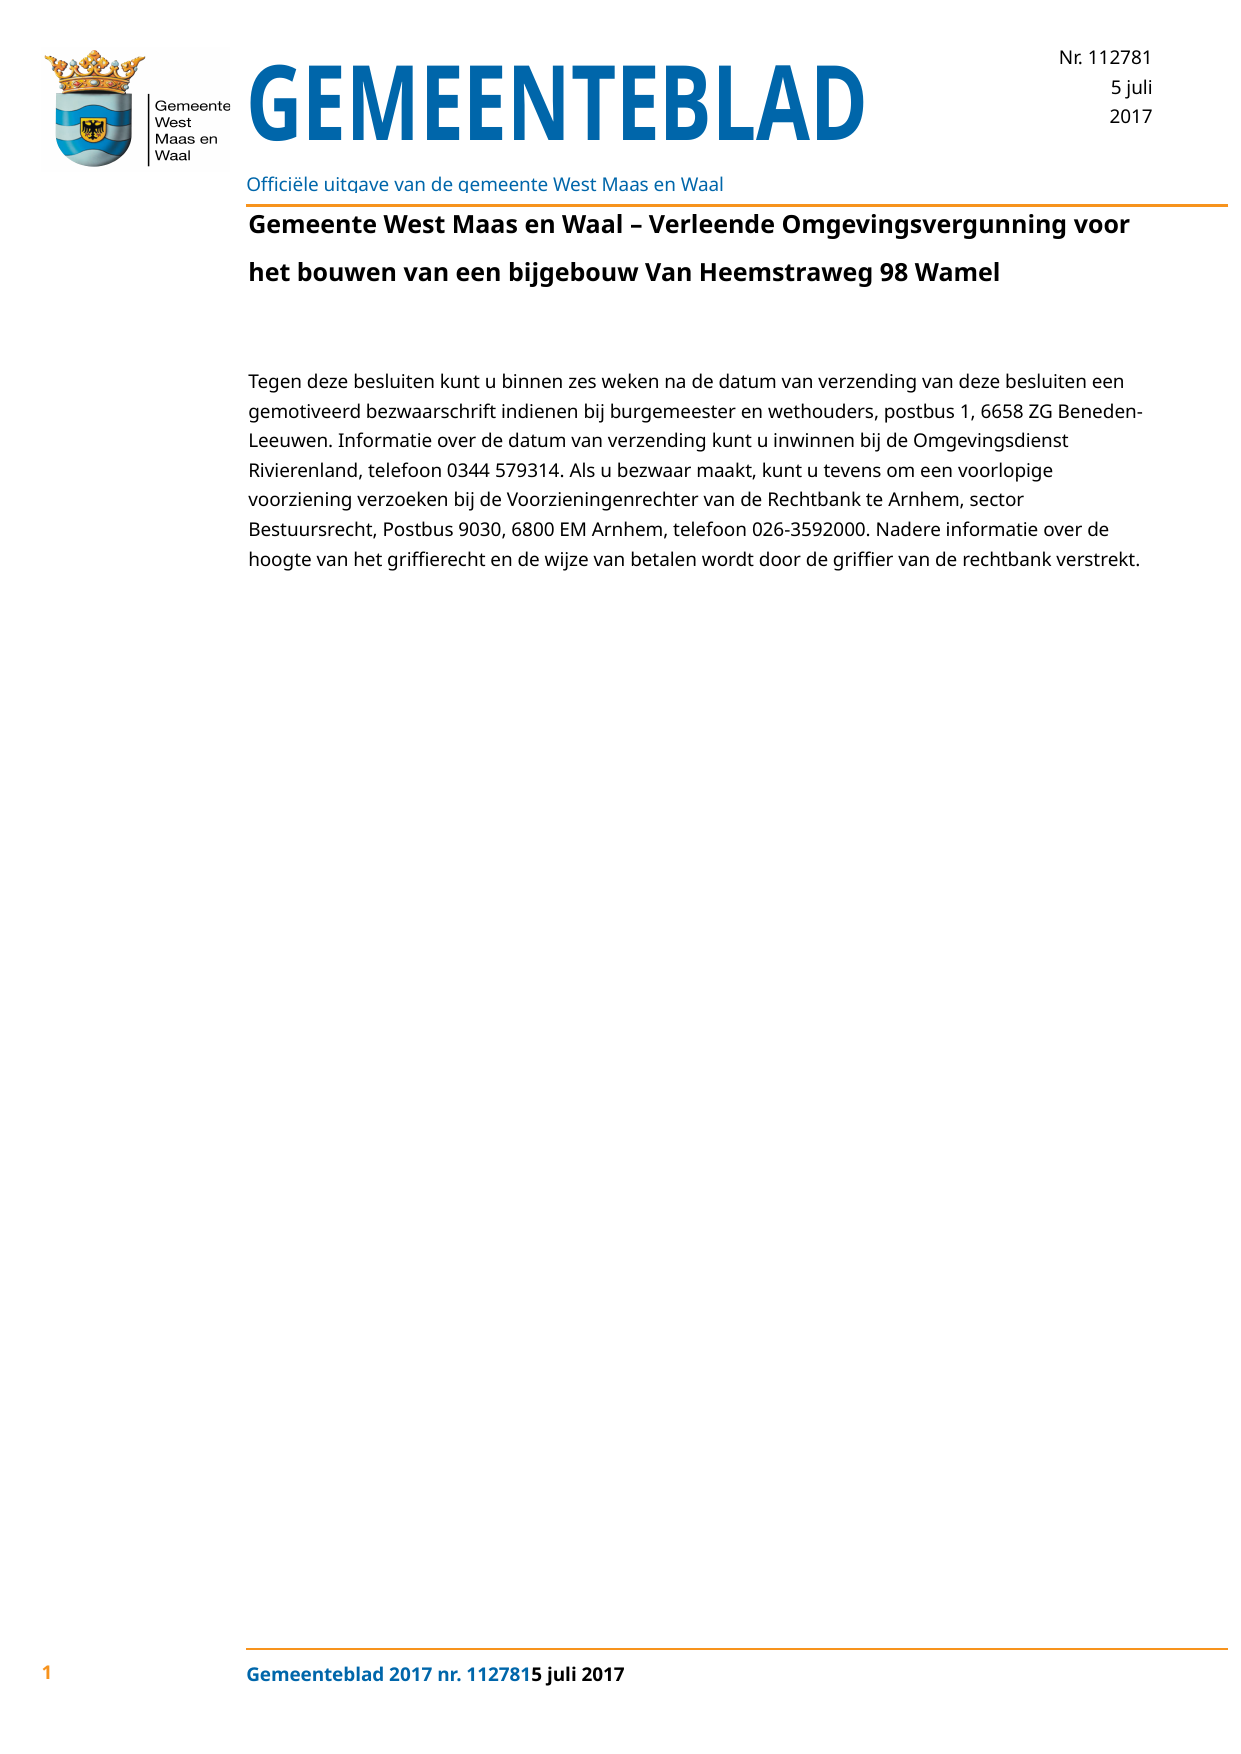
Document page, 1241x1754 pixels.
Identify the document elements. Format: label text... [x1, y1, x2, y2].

picture [41, 47, 231, 172]
text Tegen deze besluiten kunt u binnen zes weken na de datum van verzending van deze besluiten een gemotiveerd bezwaarschrift indienen bij burgemeester en wethouders, postbus 1, 6658 ZG Beneden-Leeuwen. Informatie over de datum van verzending kunt u inwinnen bij de Omgevingsdienst Rivierenland, telefoon 0344 579314. Als u bezwaar maakt, kunt u tevens om een voorlopige voorziening verzoeken bij de Voorzieningenrechter van de Rechtbank te Arnhem, sector Bestuursrecht, Postbus 9030, 6800 EM Arnhem, telefoon 026-3592000. Nadere informatie over de hoogte van het griffierecht en de wijze van betalen wordt door de griffier van de rechtbank verstrekt. [248, 368, 1152, 572]
text Gemeente West Maas en Waal – Verleende Omgevingsvergunning voor het bouwen van een bijgebouw Van Heemstraweg 98 Wamel [248, 207, 1152, 288]
